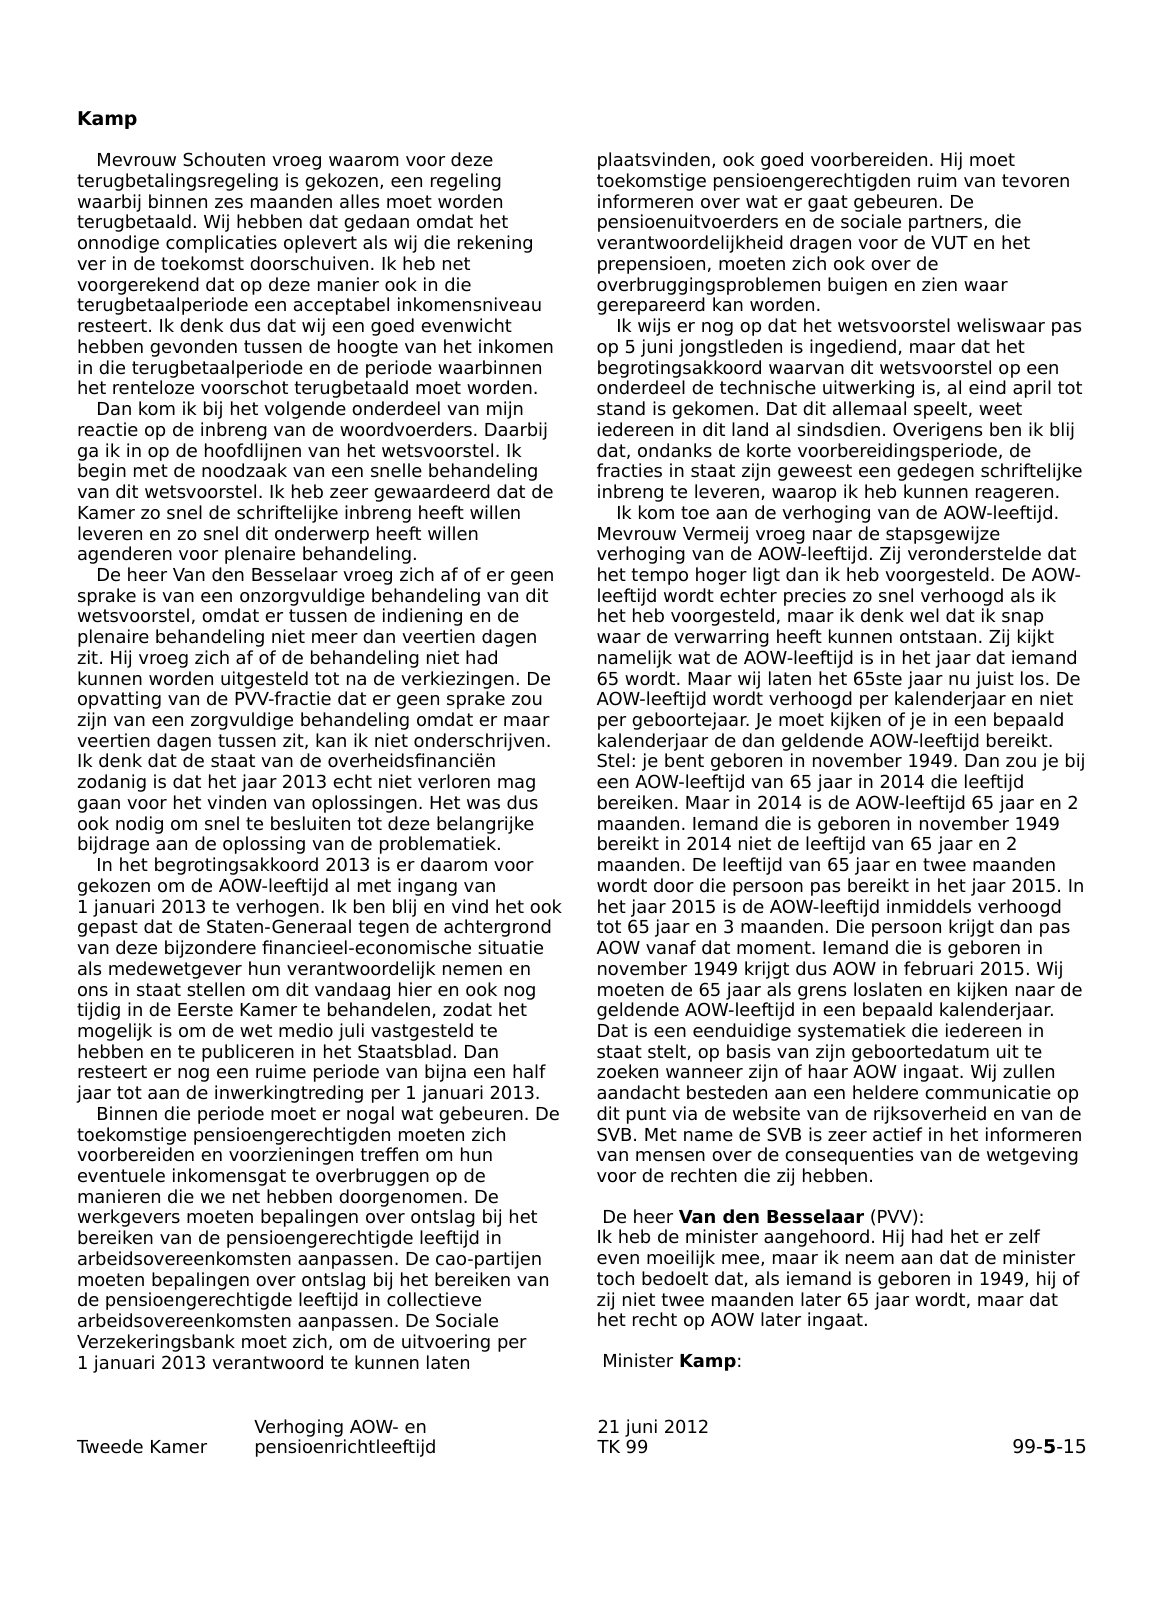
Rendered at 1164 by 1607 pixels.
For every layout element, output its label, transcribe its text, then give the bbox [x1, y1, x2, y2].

text Ik kom toe aan de verhoging van de AOW-leeftijd. Mevrouw Vermeij vroeg naar de stapsgewijze verhoging van de AOW-leeftijd. Zij veronderstelde dat het tempo hoger ligt dan ik heb voorgesteld. De AOW-leeftijd wordt echter precies zo snel verhoogd als ik het heb voorgesteld, maar ik denk wel dat ik snap waar de verwarring heeft kunnen ontstaan. Zij kijkt namelijk wat de AOW-leeftijd is in het jaar dat iemand 65 wordt. Maar wij laten het 65ste jaar nu juist los. De AOW-leeftijd wordt verhoogd per kalenderjaar en niet per geboortejaar. Je moet kijken of je in een bepaald kalenderjaar de dan geldende AOW-leeftijd bereikt. Stel: je bent geboren in november 1949. Dan zou je bij een AOW-leeftijd van 65 jaar in 2014 die leeftijd bereiken. Maar in 2014 is de AOW-leeftijd 65 jaar en 2 maanden. Iemand die is geboren in november 1949 bereikt in 2014 niet de leeftijd van 65 jaar en 2 maanden. De leeftijd van 65 jaar en twee maanden wordt door die persoon pas bereikt in het jaar 2015. In het jaar 2015 is de AOW-leeftijd inmiddels verhoogd tot 65 jaar en 3 maanden. Die persoon krijgt dan pas AOW vanaf dat moment. Iemand die is geboren in november 1949 krijgt dus AOW in februari 2015. Wij moeten de 65 jaar als grens loslaten en kijken naar de geldende AOW-leeftijd in een bepaald kalenderjaar. Dat is een eenduidige systematiek die iedereen in staat stelt, op basis van zijn geboortedatum uit te zoeken wanneer zijn of haar AOW ingaat. Wij zullen aandacht besteden aan een heldere communicatie op dit punt via de website van de rijksoverheid en van de SVB. Met name de SVB is zeer actief in het informeren van mensen over de consequenties van de wetgeving voor de rechten die zij hebben. [596, 503, 1087, 1187]
text Ik wijs er nog op dat het wetsvoorstel weliswaar pas op 5 juni jongstleden is ingediend, maar dat het begrotingsakkoord waarvan dit wetsvoorstel op een onderdeel de technische uitwerking is, al eind april tot stand is gekomen. Dat dit allemaal speelt, weet iedereen in dit land al sindsdien. Overigens ben ik blij dat, ondanks de korte voorbereidingsperiode, de fracties in staat zijn geweest een gedegen schriftelijke inbreng te leveren, waarop ik heb kunnen reageren. [596, 316, 1087, 503]
text De heer Van den Besselaar (PVV): [596, 1207, 1087, 1227]
text Mevrouw Schouten vroeg waarom voor deze terugbetalingsregeling is gekozen, een regeling waarbij binnen zes maanden alles moet worden terugbetaald. Wij hebben dat gedaan omdat het onnodige complicaties oplevert als wij die rekening ver in de toekomst doorschuiven. Ik heb net voorgerekend dat op deze manier ook in die terugbetaalperiode een acceptabel inkomensniveau resteert. Ik denk dus dat wij een goed evenwicht hebben gevonden tussen de hoogte van het inkomen in die terugbetaalperiode en de periode waarbinnen het renteloze voorschot terugbetaald moet worden. [77, 150, 567, 399]
text De heer Van den Besselaar vroeg zich af of er geen sprake is van een onzorgvuldige behandeling van dit wetsvoorstel, omdat er tussen de indiening en de plenaire behandeling niet meer dan veertien dagen zit. Hij vroeg zich af of de behandeling niet had kunnen worden uitgesteld tot na de verkiezingen. De opvatting van de PVV-fractie dat er geen sprake zou zijn van een zorgvuldige behandeling omdat er maar veertien dagen tussen zit, kan ik niet onderschrijven. Ik denk dat de staat van de overheidsfinanciën zodanig is dat het jaar 2013 echt niet verloren mag gaan voor het vinden van oplossingen. Het was dus ook nodig om snel te besluiten tot deze belangrijke bijdrage aan de oplossing van de problematiek. [77, 565, 567, 855]
text plaatsvinden, ook goed voorbereiden. Hij moet toekomstige pensioengerechtigden ruim van tevoren informeren over wat er gaat gebeuren. De pensioenuitvoerders en de sociale partners, die verantwoordelijkheid dragen voor de VUT en het prepensioen, moeten zich ook over de overbruggingsproblemen buigen en zien waar gerepareerd kan worden. [596, 150, 1087, 316]
text In het begrotingsakkoord 2013 is er daarom voor gekozen om de AOW-leeftijd al met ingang van 1 januari 2013 te verhogen. Ik ben blij en vind het ook gepast dat de Staten-Generaal tegen de achtergrond van deze bijzondere financieel-economische situatie als medewetgever hun verantwoordelijk nemen en ons in staat stellen om dit vandaag hier en ook nog tijdig in de Eerste Kamer te behandelen, zodat het mogelijk is om de wet medio juli vastgesteld te hebben en te publiceren in het Staatsblad. Dan resteert er nog een ruime periode van bijna een half jaar tot aan de inwerkingtreding per 1 januari 2013. [77, 855, 567, 1104]
text Minister Kamp: [596, 1351, 1087, 1372]
text Binnen die periode moet er nogal wat gebeuren. De toekomstige pensioengerechtigden moeten zich voorbereiden en voorzieningen treffen om hun eventuele inkomensgat te overbruggen op de manieren die we net hebben doorgenomen. De werkgevers moeten bepalingen over ontslag bij het bereiken van de pensioengerechtigde leeftijd in arbeidsovereenkomsten aanpassen. De cao-partijen moeten bepalingen over ontslag bij het bereiken van de pensioengerechtigde leeftijd in collectieve arbeidsovereenkomsten aanpassen. De Sociale Verzekeringsbank moet zich, om de uitvoering per 1 januari 2013 verantwoord te kunnen laten [77, 1104, 567, 1373]
text Dan kom ik bij het volgende onderdeel van mijn reactie op de inbreng van de woordvoerders. Daarbij ga ik in op de hoofdlijnen van het wetsvoorstel. Ik begin met de noodzaak van een snelle behandeling van dit wetsvoorstel. Ik heb zeer gewaardeerd dat de Kamer zo snel de schriftelijke inbreng heeft willen leveren en zo snel dit onderwerp heeft willen agenderen voor plenaire behandeling. [77, 399, 567, 565]
text Ik heb de minister aangehoord. Hij had het er zelf even moeilijk mee, maar ik neem aan dat de minister toch bedoelt dat, als iemand is geboren in 1949, hij of zij niet twee maanden later 65 jaar wordt, maar dat het recht op AOW later ingaat. [596, 1227, 1087, 1331]
